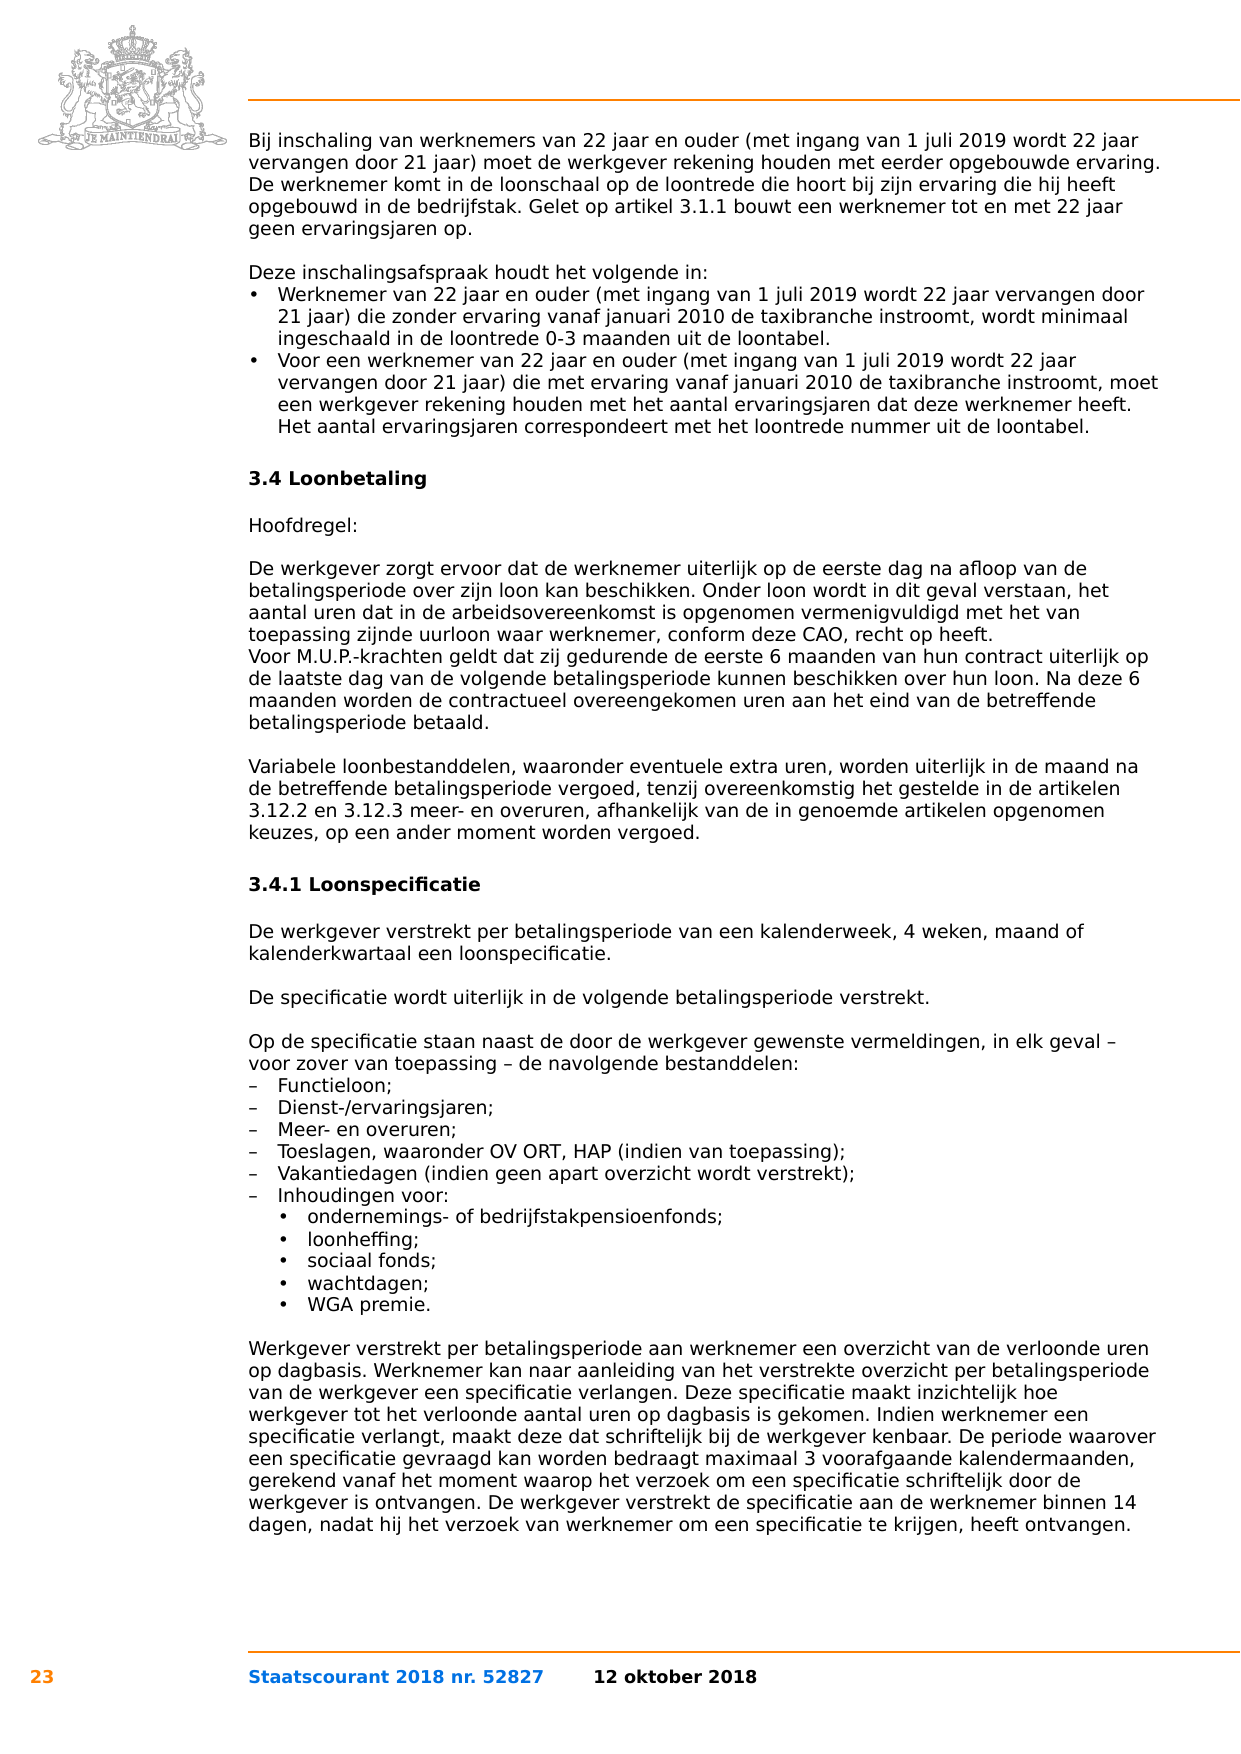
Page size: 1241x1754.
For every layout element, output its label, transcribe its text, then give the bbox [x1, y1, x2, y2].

text De werkgever zorgt ervoor dat de werknemer uiterlijk op de eerste dag na afloop van de betalingsperiode over zijn loon kan beschikken. Onder loon wordt in dit geval verstaan, het aantal uren dat in de arbeidsovereenkomst is opgenomen vermenigvuldigd met het van toepassing zijnde uurloon waar werknemer, conform deze CAO, recht op heeft. [248, 558, 1163, 646]
text • wachtdagen; [278, 1272, 1163, 1294]
text • loonheffing; [278, 1228, 1163, 1250]
text Werkgever verstrekt per betalingsperiode aan werknemer een overzicht van de verloonde uren op dagbasis. Werknemer kan naar aanleiding van het verstrekte overzicht per betalingsperiode van de werkgever een specificatie verlangen. Deze specificatie maakt inzichtelijk hoe werkgever tot het verloonde aantal uren op dagbasis is gekomen. Indien werknemer een specificatie verlangt, maakt deze dat schriftelijk bij de werkgever kenbaar. De periode waarover een specificatie gevraagd kan worden bedraagt maximaal 3 voorafgaande kalendermaanden, gerekend vanaf het moment waarop het verzoek om een specificatie schriftelijk door de werkgever is ontvangen. De werkgever verstrekt de specificatie aan de werknemer binnen 14 dagen, nadat hij het verzoek van werknemer om een specificatie te krijgen, heeft ontvangen. [248, 1338, 1163, 1536]
text – Dienst-/ervaringsjaren; [248, 1097, 1163, 1118]
text Voor M.U.P.-krachten geldt dat zij gedurende de eerste 6 maanden van hun contract uiterlijk op de laatste dag van de volgende betalingsperiode kunnen beschikken over hun loon. Na deze 6 maanden worden de contractueel overeengekomen uren aan het eind van de betreffende betalingsperiode betaald. [248, 646, 1163, 734]
text Deze inschalingsafspraak houdt het volgende in: [248, 262, 1163, 284]
text Op de specificatie staan naast de door de werkgever gewenste vermeldingen, in elk geval – voor zover van toepassing – de navolgende bestanddelen: [248, 1031, 1163, 1074]
text Variabele loonbestanddelen, waaronder eventuele extra uren, worden uiterlijk in de maand na de betreffende betalingsperiode vergoed, tenzij overeenkomstig het gestelde in de artikelen 3.12.2 en 3.12.3 meer- en overuren, afhankelijk van de in genoemde artikelen opgenomen keuzes, op een ander moment worden vergoed. [248, 756, 1163, 844]
text De werkgever verstrekt per betalingsperiode van een kalenderweek, 4 weken, maand of kalenderkwartaal een loonspecificatie. [248, 921, 1163, 965]
text – Vakantiedagen (indien geen apart overzicht wordt verstrekt); [248, 1162, 1163, 1184]
text – Meer- en overuren; [248, 1118, 1163, 1141]
subtitle 3.4 Loonbetaling [248, 467, 1163, 489]
text • WGA premie. [278, 1294, 1163, 1316]
text • ondernemings- of bedrijfstakpensioenfonds; [278, 1206, 1163, 1228]
text – Inhoudingen voor: [248, 1184, 1163, 1206]
text • Werknemer van 22 jaar en ouder (met ingang van 1 juli 2019 wordt 22 jaar vervangen door 21 jaar) die zonder ervaring vanaf januari 2010 de taxibranche instroomt, wordt minimaal ingeschaald in de loontrede 0-3 maanden uit de loontabel. [248, 284, 1163, 349]
text • Voor een werknemer van 22 jaar en ouder (met ingang van 1 juli 2019 wordt 22 jaar vervangen door 21 jaar) die met ervaring vanaf januari 2010 de taxibranche instroomt, moet een werkgever rekening houden met het aantal ervaringsjaren dat deze werknemer heeft. Het aantal ervaringsjaren correspondeert met het loontrede nummer uit de loontabel. [248, 349, 1163, 437]
text • sociaal fonds; [278, 1250, 1163, 1272]
text Bij inschaling van werknemers van 22 jaar en ouder (met ingang van 1 juli 2019 wordt 22 jaar vervangen door 21 jaar) moet de werkgever rekening houden met eerder opgebouwde ervaring. De werknemer komt in de loonschaal op de loontrede die hoort bij zijn ervaring die hij heeft opgebouwd in de bedrijfstak. Gelet op artikel 3.1.1 bouwt een werknemer tot en met 22 jaar geen ervaringsjaren op. [248, 130, 1163, 240]
picture [38, 25, 227, 150]
text – Functieloon; [248, 1074, 1163, 1097]
subtitle 3.4.1 Loonspecificatie [248, 874, 1163, 896]
text De specificatie wordt uiterlijk in de volgende betalingsperiode verstrekt. [248, 987, 1163, 1009]
text – Toeslagen, waaronder OV ORT, HAP (indien van toepassing); [248, 1141, 1163, 1162]
text Hoofdregel: [248, 514, 1163, 536]
